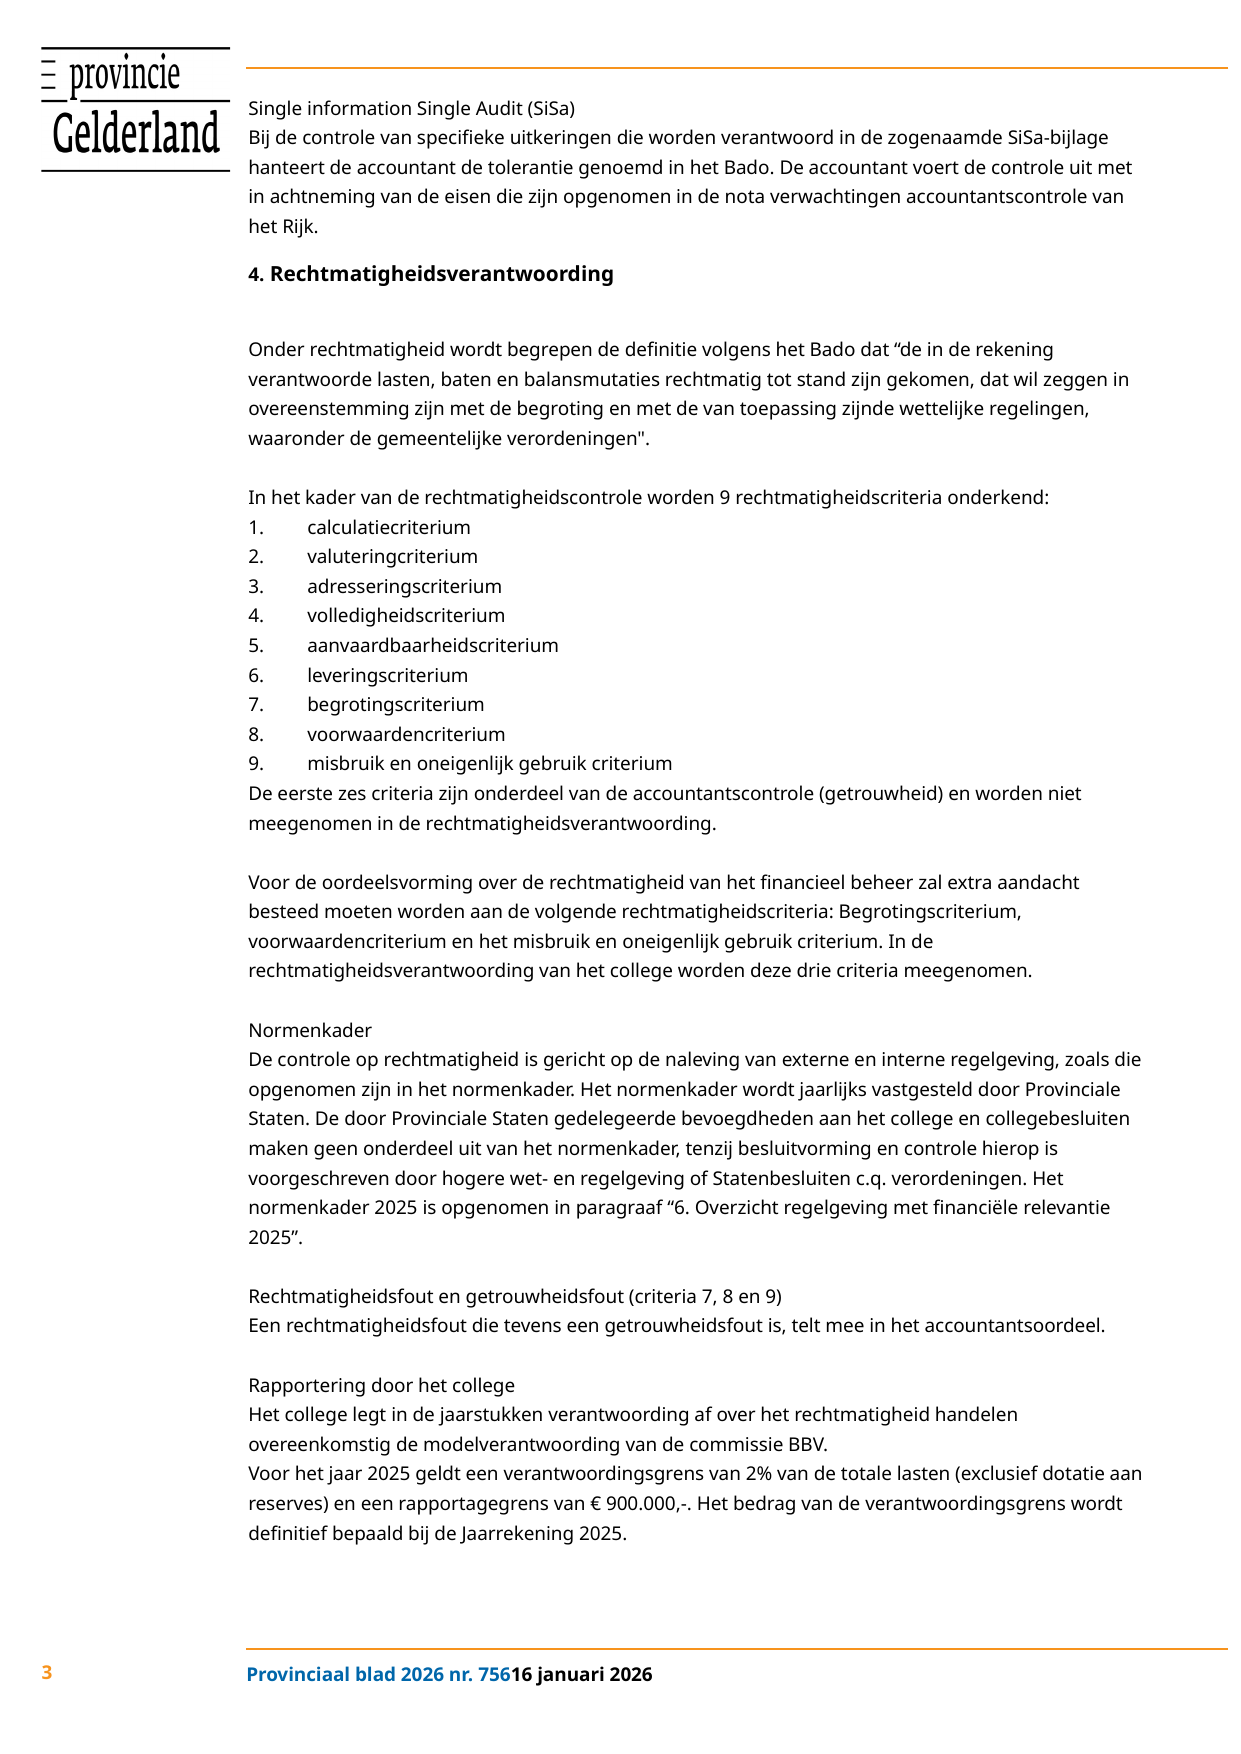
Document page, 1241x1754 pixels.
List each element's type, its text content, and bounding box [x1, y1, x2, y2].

text Rapportering door het college [248, 1372, 1152, 1398]
text Bij de controle van specifieke uitkeringen die worden verantwoord in de zogenaamde SiSa-bijlage hanteert de accountant de tolerantie genoemd in het Bado. De accountant voert de controle uit met in achtneming van de eisen die zijn opgenomen in de nota verwachtingen accountantscontrole van het Rijk. [248, 124, 1152, 239]
text Rechtmatigheidsfout en getrouwheidsfout (criteria 7, 8 en 9) [248, 1283, 1152, 1309]
text Het college legt in de jaarstukken verantwoording af over het rechtmatigheid handelen overeenkomstig de modelverantwoording van de commissie BBV. [248, 1401, 1152, 1457]
list valuteringcriterium [248, 543, 1152, 569]
list begrotingscriterium [248, 691, 1152, 717]
text Normenkader [248, 1017, 1152, 1043]
text 4. Rechtmatigheidsverantwoording [248, 259, 1152, 287]
text In het kader van de rechtmatigheidscontrole worden 9 rechtmatigheidscriteria onderkend: [248, 484, 1152, 510]
list leveringscriterium [248, 662, 1152, 688]
text Onder rechtmatigheid wordt begrepen de definitie volgens het Bado dat “de in de rekening verantwoorde lasten, baten en balansmutaties rechtmatig tot stand zijn gekomen, dat wil zeggen in overeenstemming zijn met de begroting en met de van toepassing zijnde wettelijke regelingen, waaronder de gemeentelijke verordeningen". [248, 336, 1152, 451]
text De controle op rechtmatigheid is gericht op de naleving van externe en interne regelgeving, zoals die opgenomen zijn in het normenkader. Het normenkader wordt jaarlijks vastgesteld door Provinciale Staten. De door Provinciale Staten gedelegeerde bevoegdheden aan het college en collegebesluiten maken geen onderdeel uit van het normenkader, tenzij besluitvorming en controle hierop is voorgeschreven door hogere wet- en regelgeving of Statenbesluiten c.q. verordeningen. Het normenkader 2025 is opgenomen in paragraaf “6. Overzicht regelgeving met financiële relevantie 2025”. [248, 1046, 1152, 1250]
list adresseringscriterium [248, 573, 1152, 599]
text Single information Single Audit (SiSa) [248, 95, 1152, 121]
list volledigheidscriterium [248, 603, 1152, 628]
text Een rechtmatigheidsfout die tevens een getrouwheidsfout is, telt mee in het accountantsoordeel. [248, 1313, 1152, 1338]
picture [41, 47, 231, 172]
text Voor het jaar 2025 geldt een verantwoordingsgrens van 2% van de totale lasten (exclusief dotatie aan reserves) en een rapportagegrens van € 900.000,-. Het bedrag van de verantwoordingsgrens wordt definitief bepaald bij de Jaarrekening 2025. [248, 1461, 1152, 1546]
text Voor de oordeelsvorming over de rechtmatigheid van het financieel beheer zal extra aandacht besteed moeten worden aan de volgende rechtmatigheidscriteria: Begrotingscriterium, voorwaardencriterium en het misbruik en oneigenlijk gebruik criterium. In de rechtmatigheidsverantwoording van het college worden deze drie criteria meegenomen. [248, 869, 1152, 983]
list calculatiecriterium [248, 514, 1152, 540]
list misbruik en oneigenlijk gebruik criterium [248, 751, 1152, 776]
list aanvaardbaarheidscriterium [248, 632, 1152, 658]
text De eerste zes criteria zijn onderdeel van de accountantscontrole (getrouwheid) en worden niet meegenomen in de rechtmatigheidsverantwoording. [248, 780, 1152, 836]
list voorwaardencriterium [248, 721, 1152, 747]
